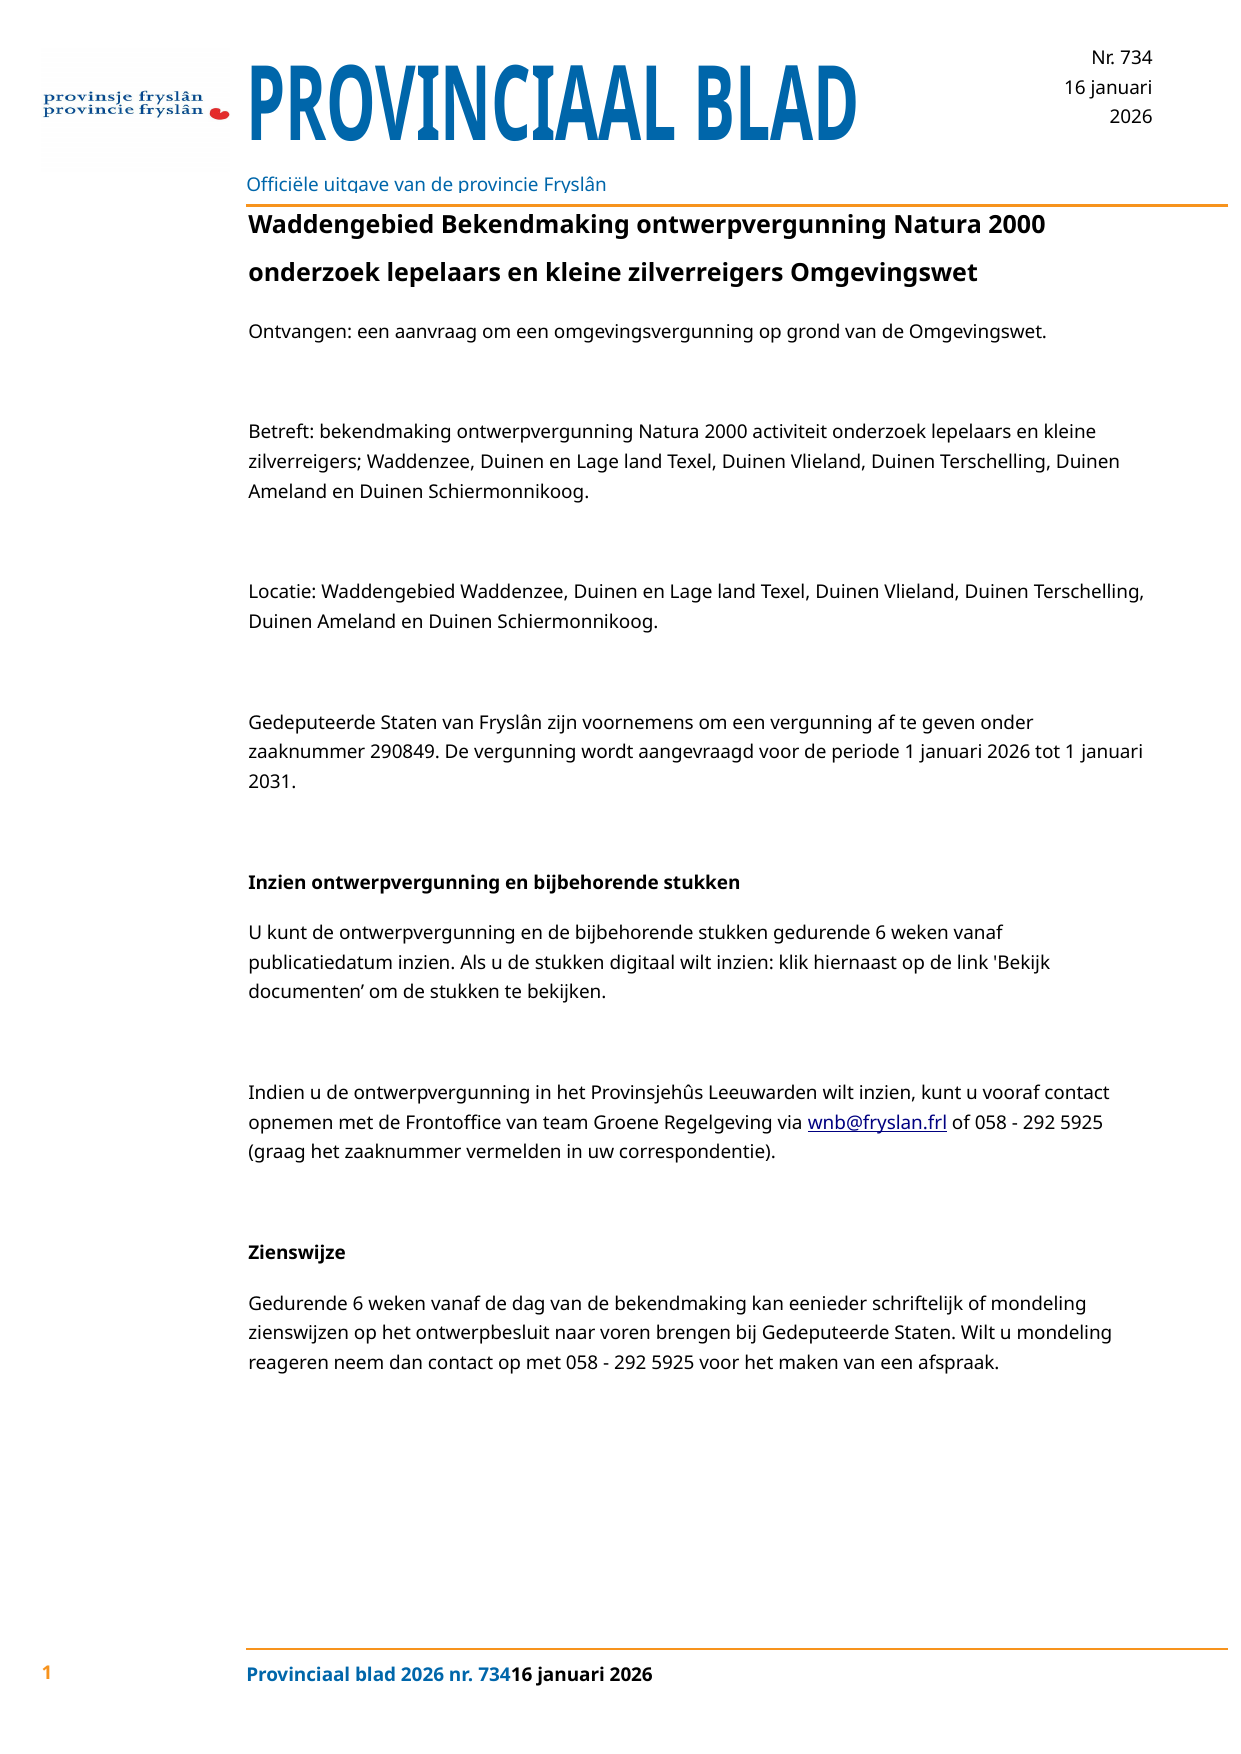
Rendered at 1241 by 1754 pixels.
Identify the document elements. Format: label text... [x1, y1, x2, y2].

text Ontvangen: een aanvraag om een omgevingsvergunning op grond van de Omgevingswet. [248, 318, 1152, 344]
text U kunt de ontwerpvergunning en de bijbehorende stukken gedurende 6 weken vanaf publicatiedatum inzien. Als u de stukken digitaal wilt inzien: klik hiernaast op de link 'Bekijk documenten’ om de stukken te bekijken. [248, 919, 1152, 1004]
text Zienswijze [248, 1239, 1152, 1265]
text Gedurende 6 weken vanaf de dag van de bekendmaking kan eenieder schriftelijk of mondeling zienswijzen op het ontwerpbesluit naar voren brengen bij Gedeputeerde Staten. Wilt u mondeling reageren neem dan contact op met 058 - 292 5925 voor het maken van een afspraak. [248, 1290, 1152, 1375]
text Gedeputeerde Staten van Fryslân zijn voornemens om een vergunning af te geven onder zaaknummer 290849. De vergunning wordt aangevraagd voor de periode 1 januari 2026 tot 1 januari 2031. [248, 709, 1152, 794]
text Indien u de ontwerpvergunning in het Provinsjehûs Leeuwarden wilt inzien, kunt u vooraf contact opnemen met de Frontoffice van team Groene Regelgeving via wnb@fryslan.frl of 058 - 292 5925 (graag het zaaknummer vermelden in uw correspondentie). [248, 1079, 1152, 1164]
text Locatie: Waddengebied Waddenzee, Duinen en Lage land Texel, Duinen Vlieland, Duinen Terschelling, Duinen Ameland en Duinen Schiermonnikoog. [248, 579, 1152, 634]
text Betreft: bekendmaking ontwerpvergunning Natura 2000 activiteit onderzoek lepelaars en kleine zilverreigers; Waddenzee, Duinen en Lage land Texel, Duinen Vlieland, Duinen Terschelling, Duinen Ameland en Duinen Schiermonnikoog. [248, 419, 1152, 504]
picture [41, 47, 231, 172]
text Waddengebied Bekendmaking ontwerpvergunning Natura 2000 onderzoek lepelaars en kleine zilverreigers Omgevingswet [248, 207, 1152, 288]
text Inzien ontwerpvergunning en bijbehorende stukken [248, 869, 1152, 895]
